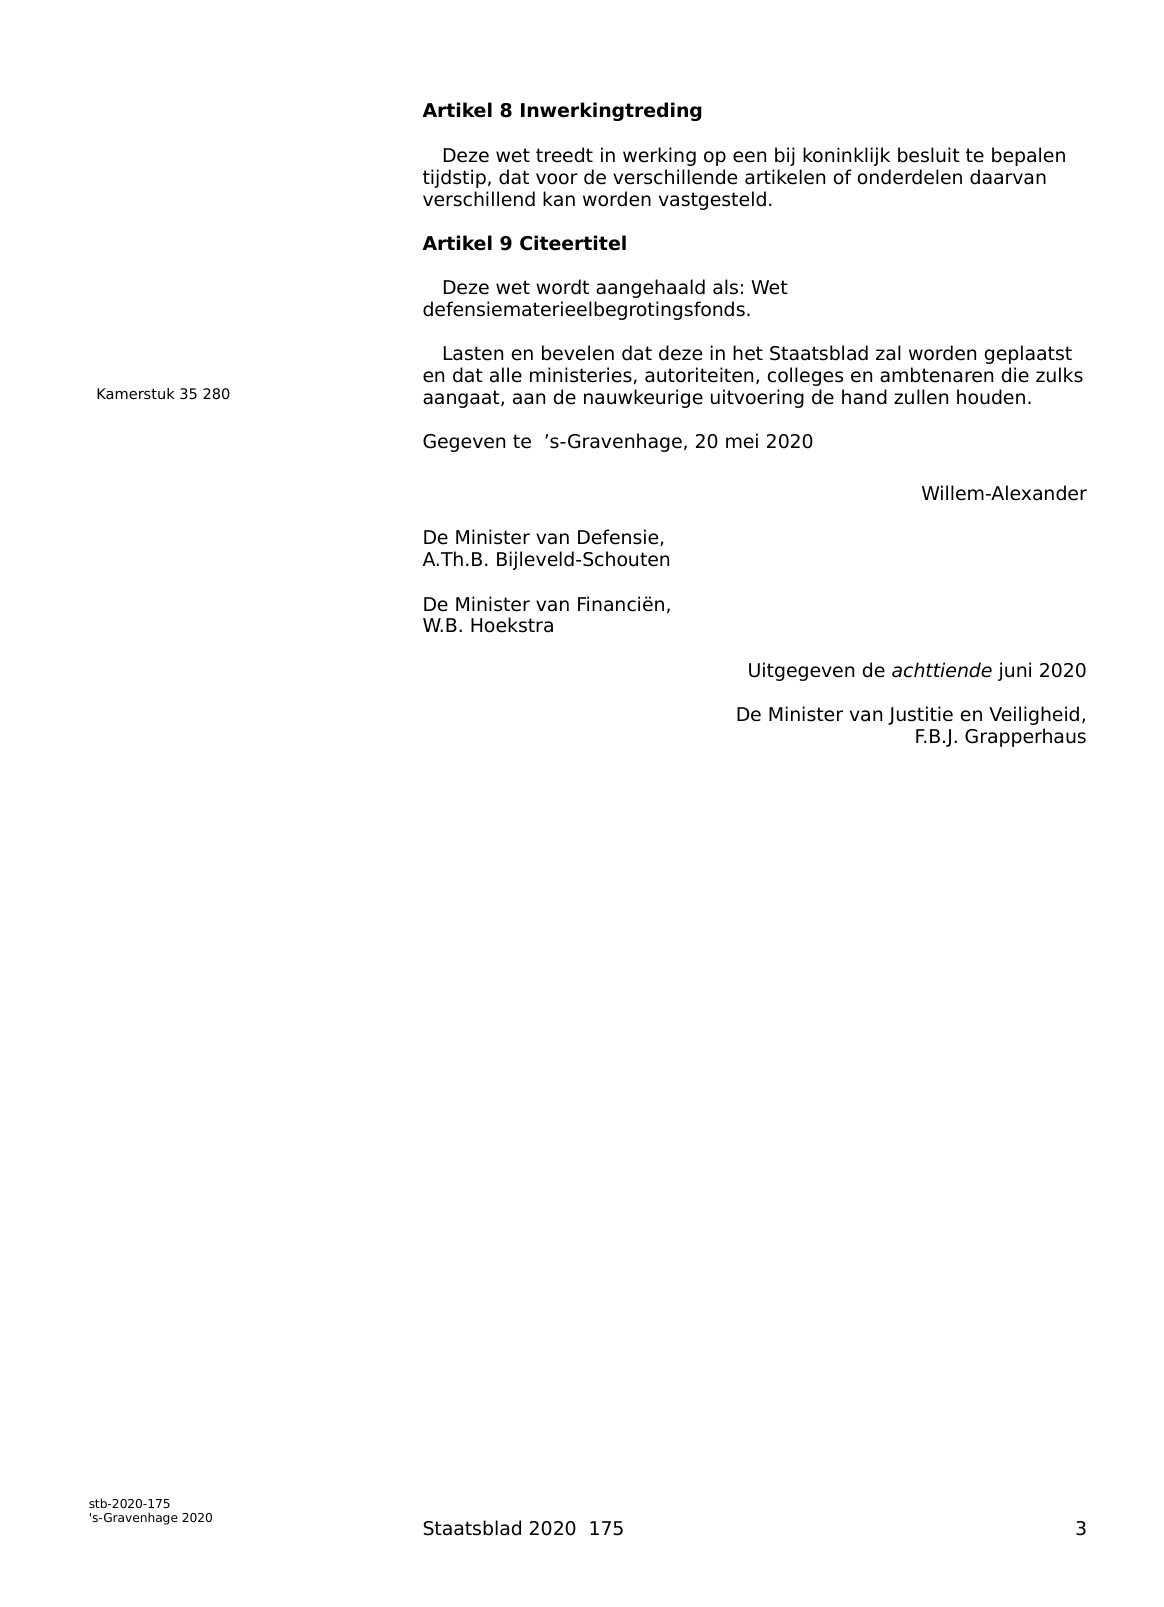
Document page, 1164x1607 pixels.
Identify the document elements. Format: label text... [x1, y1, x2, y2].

text Uitgegeven de achttiende juni 2020 [422, 659, 1087, 682]
text 's-Gravenhage 2020 [88, 1511, 323, 1525]
text stb-2020-175 [88, 1497, 323, 1511]
text De Minister van Justitie en Veiligheid, F.B.J. Grapperhaus [422, 704, 1087, 748]
text De Minister van Defensie, A.Th.B. Bijleveld-Schouten [422, 527, 1087, 571]
subtitle Artikel 8 Inwerkingtreding [422, 100, 1087, 122]
text Gegeven te ’s-Gravenhage, 20 mei 2020 [422, 431, 1087, 453]
text Deze wet treedt in werking op een bij koninklijk besluit te bepalen tijdstip, dat voor de verschillende artikelen of onderdelen daarvan verschillend kan worden vastgesteld. [422, 144, 1087, 211]
text Deze wet wordt aangehaald als: Wet defensiematerieelbegrotingsfonds. [422, 277, 1087, 321]
text De Minister van Financiën, W.B. Hoekstra [422, 593, 1087, 637]
text Willem-Alexander [422, 483, 1087, 505]
text Kamerstuk 35 280 [77, 386, 396, 403]
subtitle Artikel 9 Citeertitel [422, 233, 1087, 255]
text Lasten en bevelen dat deze in het Staatsblad zal worden geplaatst en dat alle ministeries, autoriteiten, colleges en ambtenaren die zulks aangaat, aan de nauwkeurige uitvoering de hand zullen houden. [422, 343, 1087, 409]
